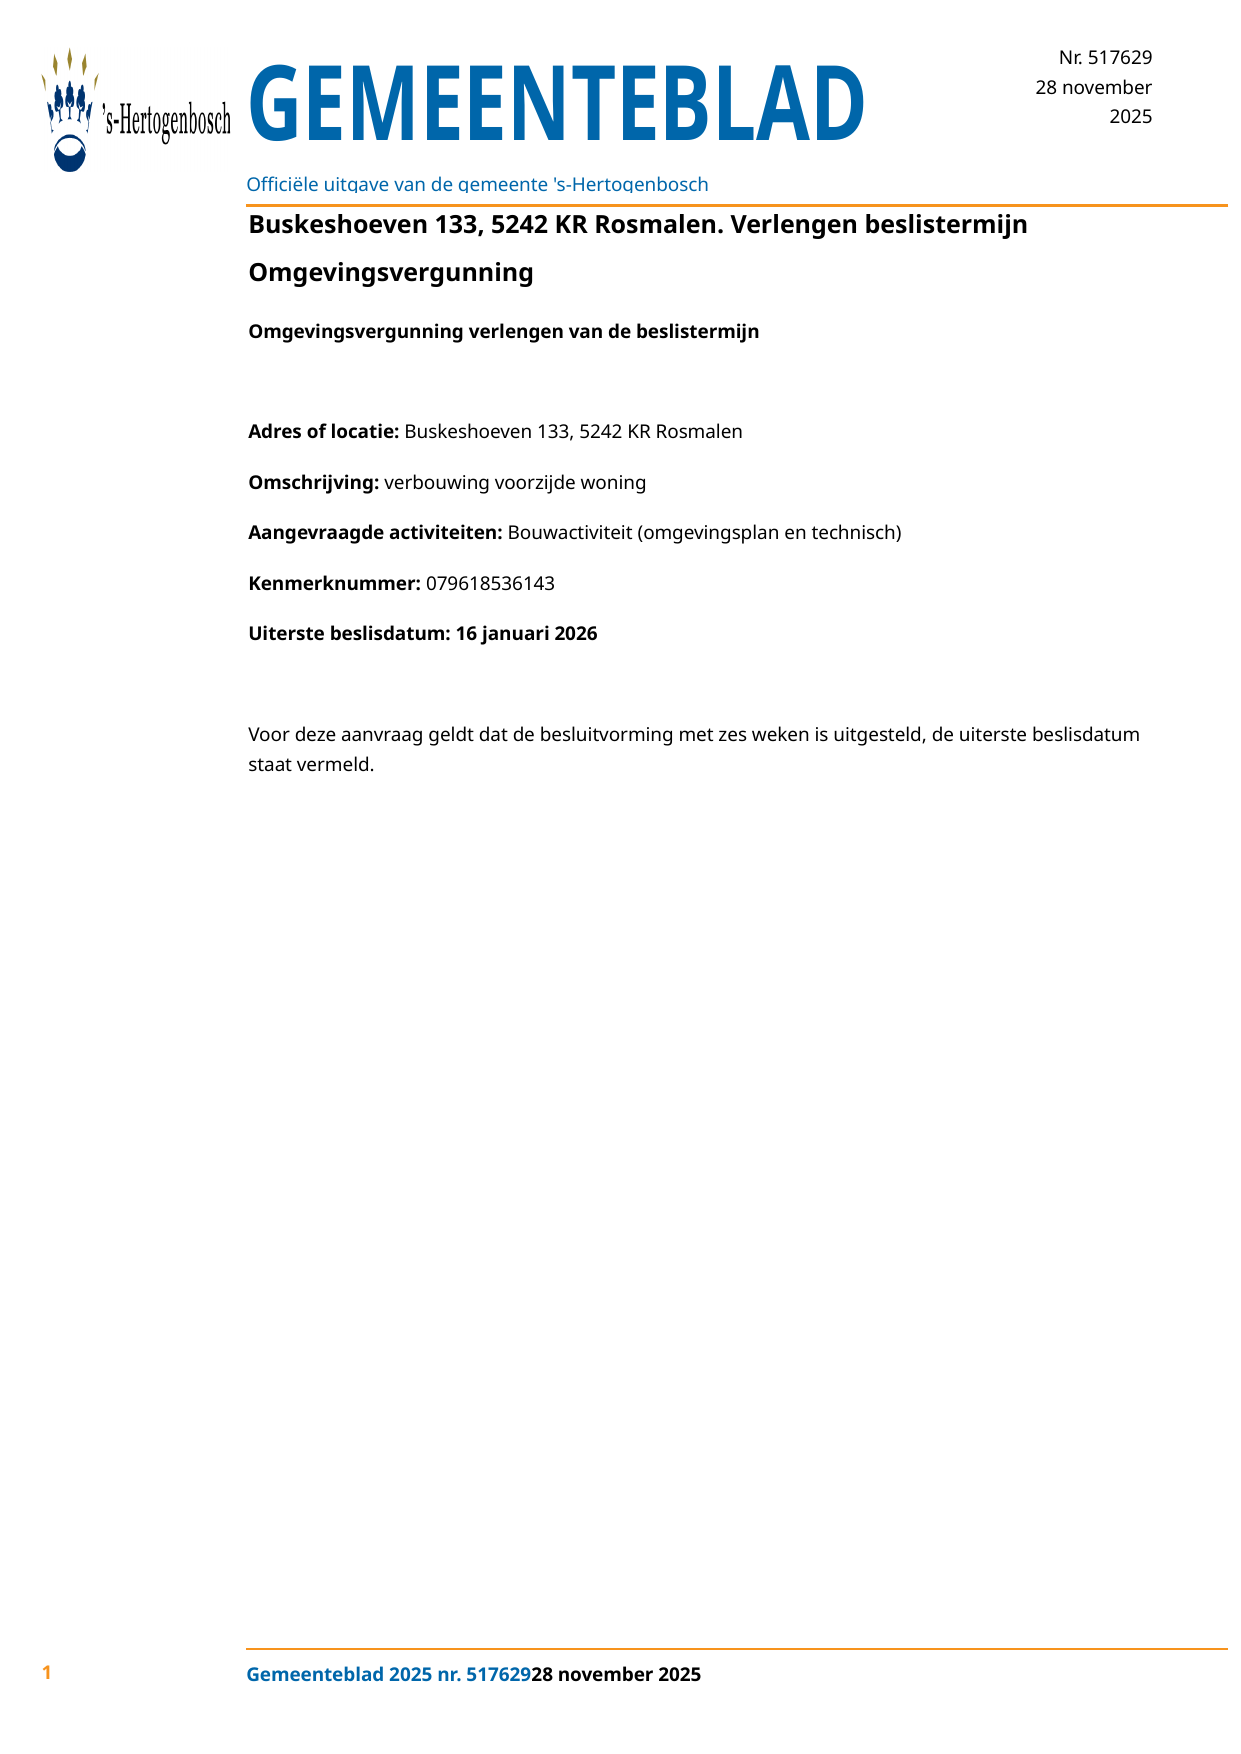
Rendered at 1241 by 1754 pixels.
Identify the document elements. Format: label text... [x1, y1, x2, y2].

picture [41, 47, 231, 172]
text Voor deze aanvraag geldt dat de besluitvorming met zes weken is uitgesteld, de uiterste beslisdatum staat vermeld. [248, 721, 1152, 777]
text Kenmerknummer: 079618536143 [248, 570, 1152, 596]
text Buskeshoeven 133, 5242 KR Rosmalen. Verlengen beslistermijn Omgevingsvergunning [248, 207, 1152, 288]
text Uiterste beslisdatum: 16 januari 2026 [248, 620, 1152, 646]
text Omgevingsvergunning verlengen van de beslistermijn [248, 318, 1152, 344]
text Adres of locatie: Buskeshoeven 133, 5242 KR Rosmalen [248, 419, 1152, 444]
text Aangevraagde activiteiten: Bouwactiviteit (omgevingsplan en technisch) [248, 519, 1152, 545]
text Omschrijving: verbouwing voorzijde woning [248, 469, 1152, 495]
